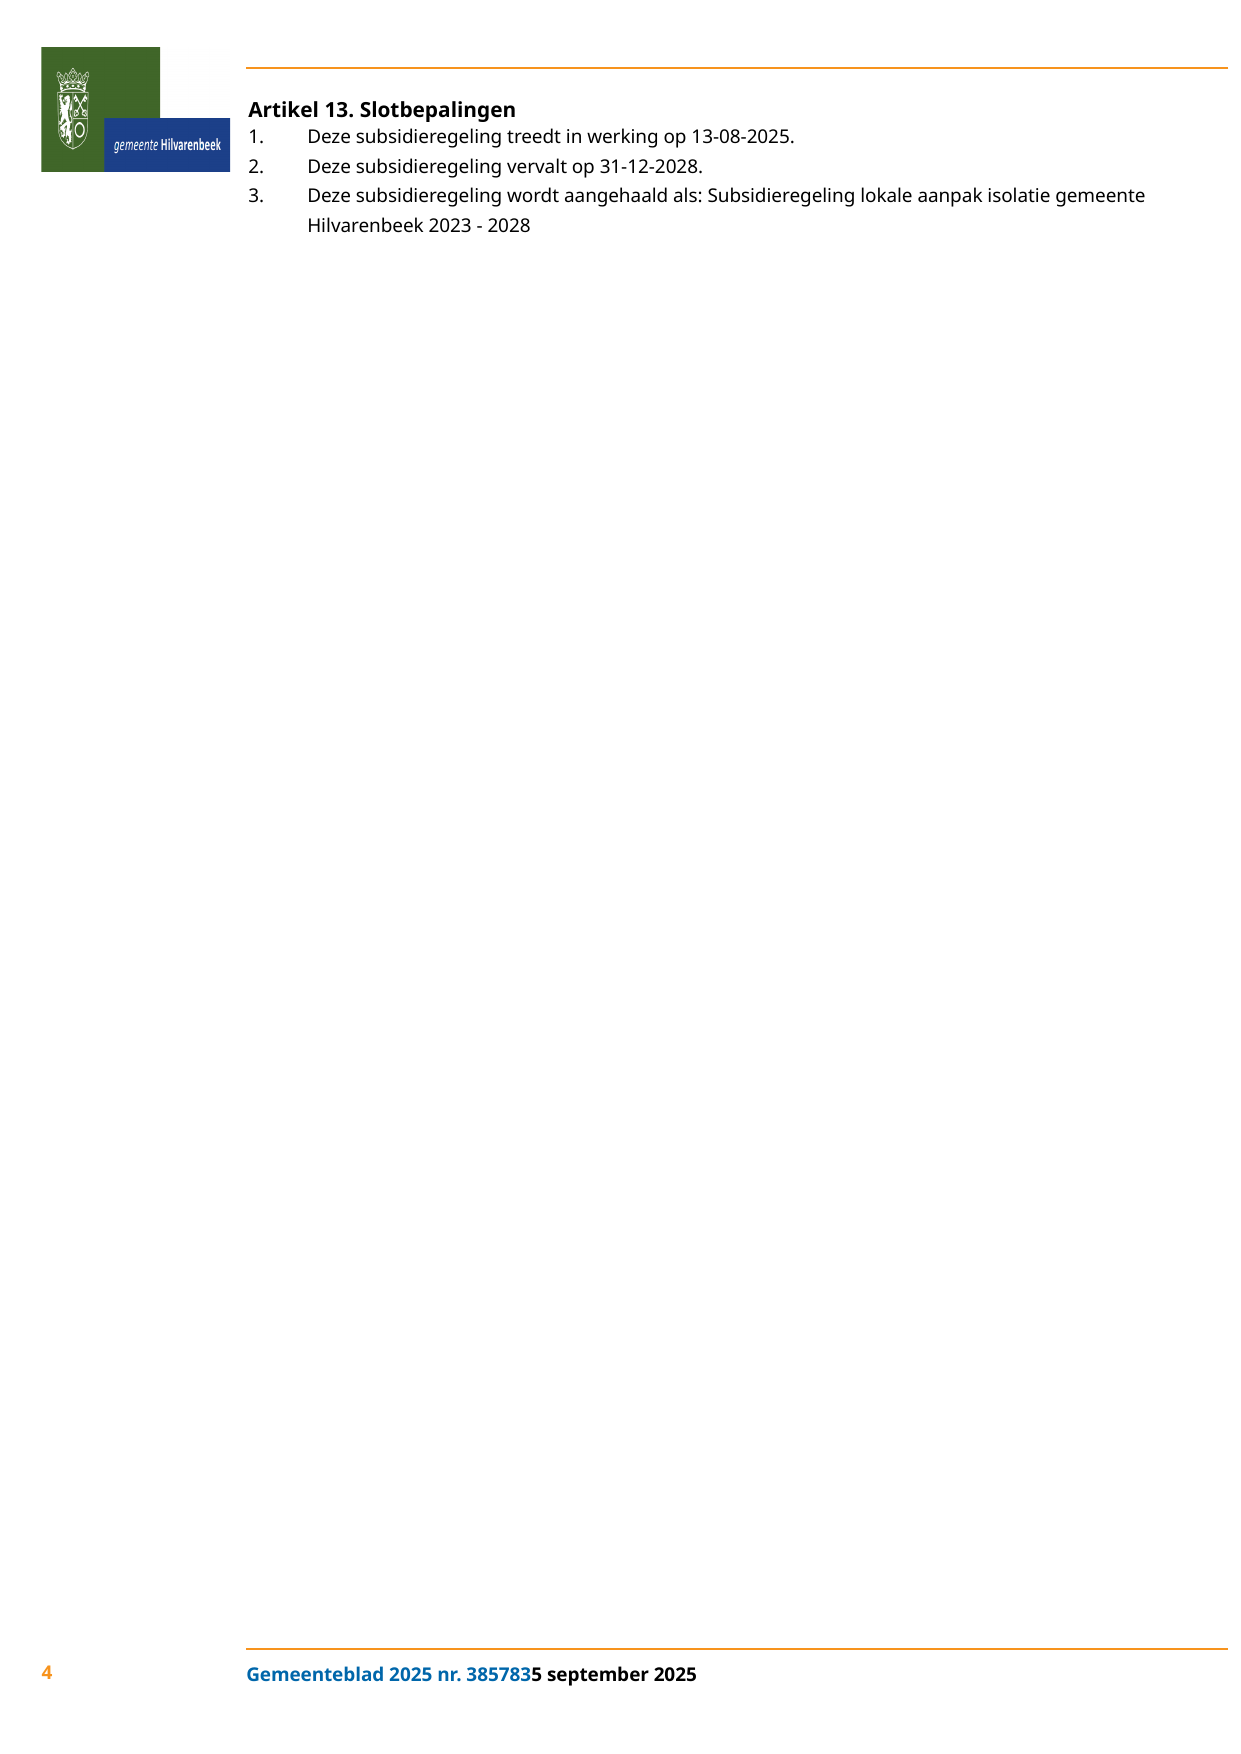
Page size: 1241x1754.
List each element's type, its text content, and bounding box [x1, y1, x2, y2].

list Deze subsidieregeling wordt aangehaald als: Subsidieregeling lokale aanpak isolatie gemeente Hilvarenbeek 2023 - 2028 [248, 182, 1152, 238]
picture [41, 47, 231, 172]
text Artikel 13. Slotbepalingen [248, 95, 1152, 123]
list Deze subsidieregeling vervalt op 31-12-2028. [248, 153, 1152, 178]
list Deze subsidieregeling treedt in werking op 13-08-2025. [248, 123, 1152, 149]
